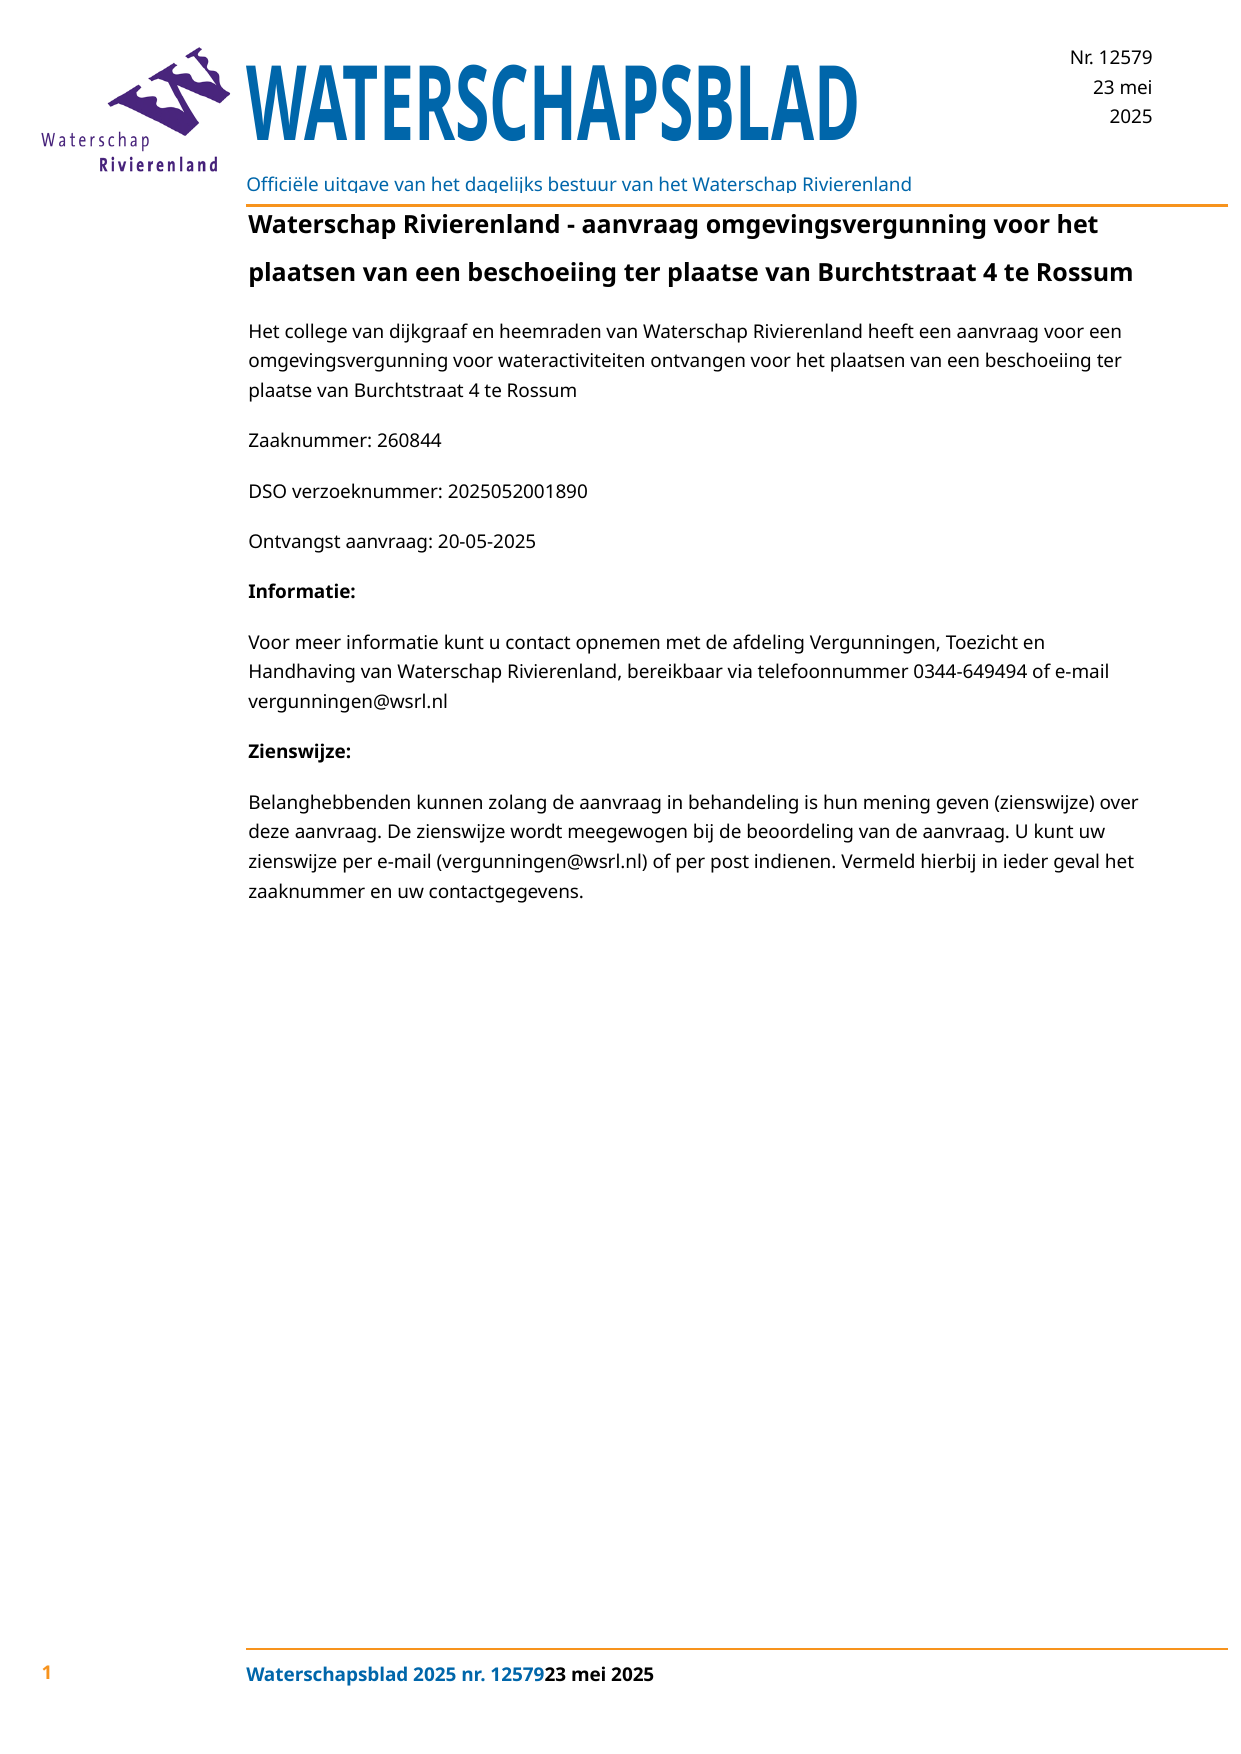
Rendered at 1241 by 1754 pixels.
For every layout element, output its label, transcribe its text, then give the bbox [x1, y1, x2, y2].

picture [41, 47, 231, 172]
text Zaaknummer: 260844 [248, 427, 1152, 453]
text DSO verzoeknummer: 2025052001890 [248, 478, 1152, 504]
text Informatie: [248, 579, 1152, 604]
text Voor meer informatie kunt u contact opnemen met de afdeling Vergunningen, Toezicht en Handhaving van Waterschap Rivierenland, bereikbaar via telefoonnummer 0344-649494 of e-mail vergunningen@wsrl.nl [248, 629, 1152, 714]
text Waterschap Rivierenland - aanvraag omgevingsvergunning voor het plaatsen van een beschoeiing ter plaatse van Burchtstraat 4 te Rossum [248, 207, 1152, 288]
text Ontvangst aanvraag: 20-05-2025 [248, 528, 1152, 554]
text Het college van dijkgraaf en heemraden van Waterschap Rivierenland heeft een aanvraag voor een omgevingsvergunning voor wateractiviteiten ontvangen voor het plaatsen van een beschoeiing ter plaatse van Burchtstraat 4 te Rossum [248, 318, 1152, 403]
text Belanghebbenden kunnen zolang de aanvraag in behandeling is hun mening geven (zienswijze) over deze aanvraag. De zienswijze wordt meegewogen bij de beoordeling van de aanvraag. U kunt uw zienswijze per e-mail (vergunningen@wsrl.nl) of per post indienen. Vermeld hierbij in ieder geval het zaaknummer en uw contactgegevens. [248, 789, 1152, 904]
text Zienswijze: [248, 739, 1152, 764]
